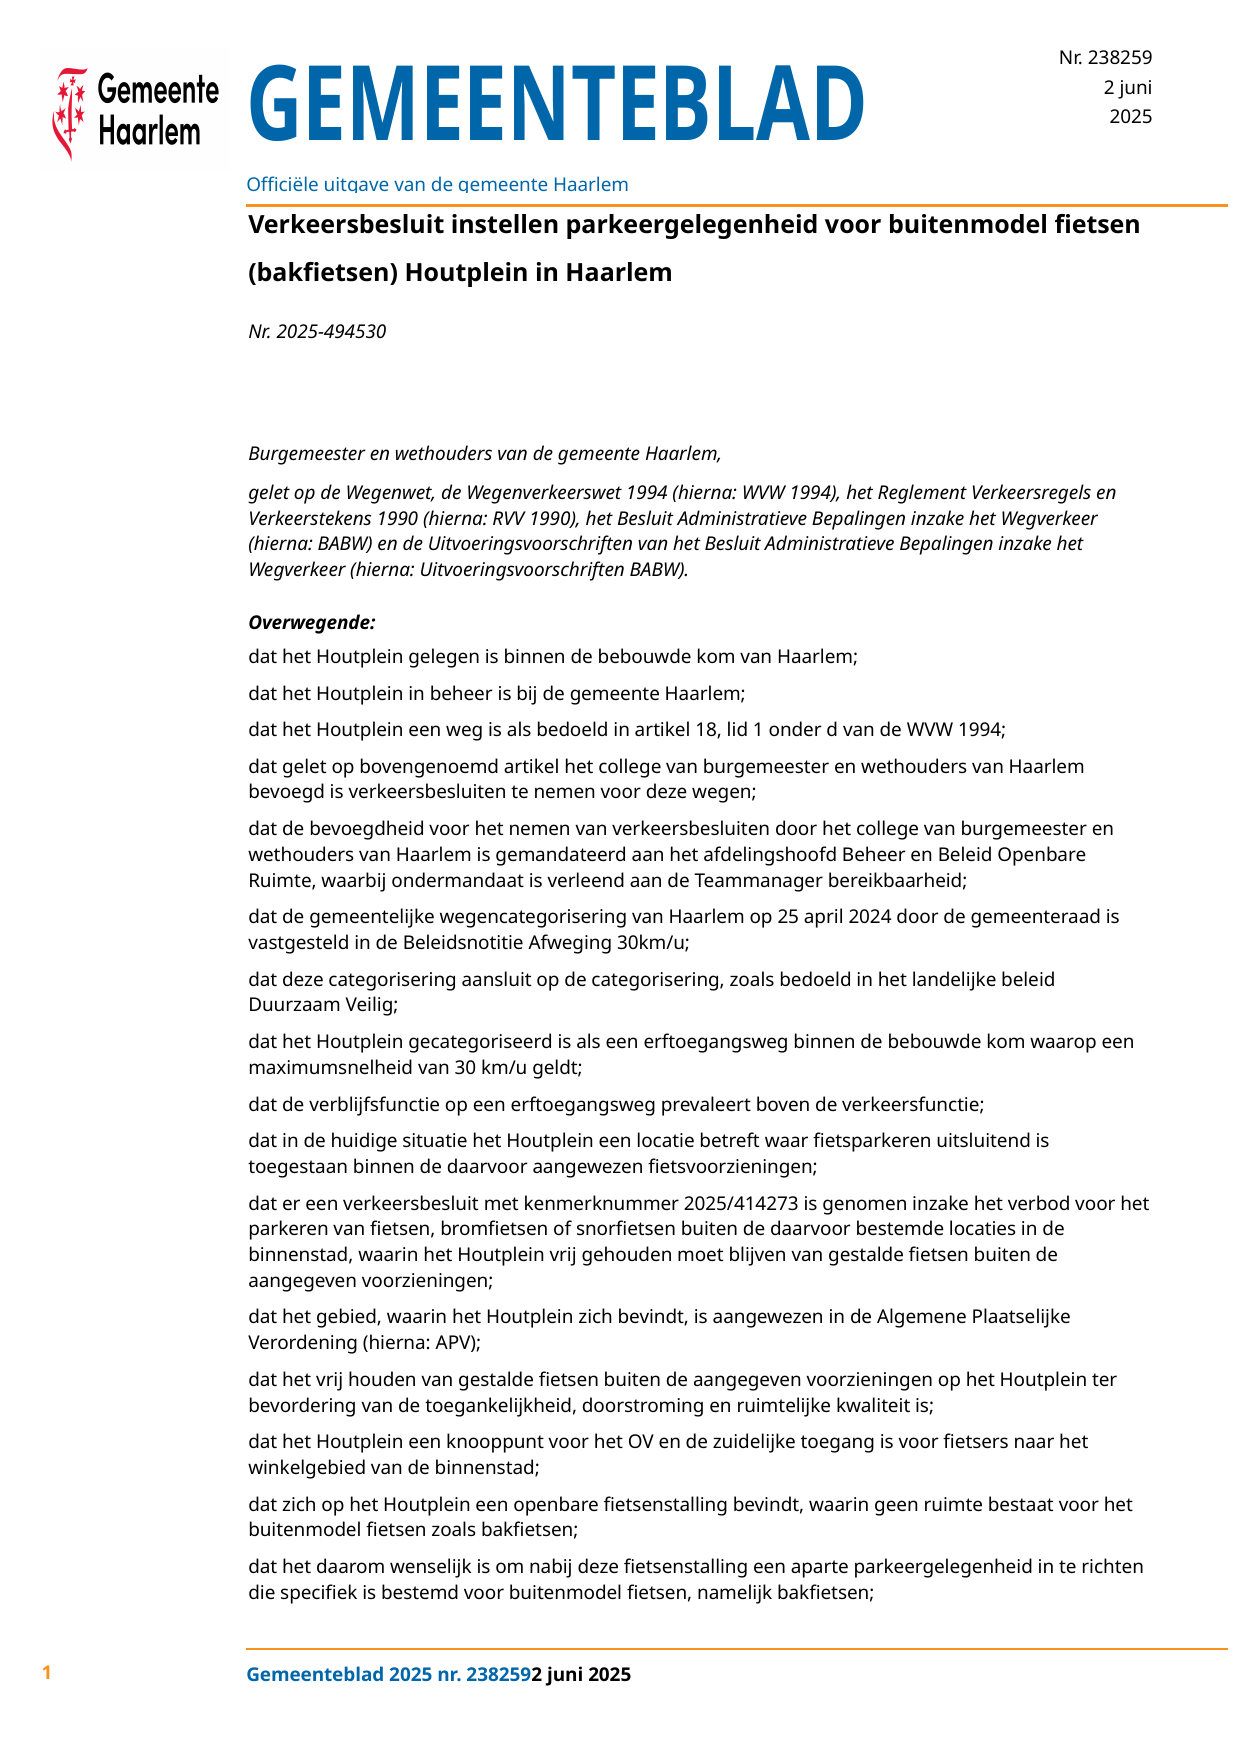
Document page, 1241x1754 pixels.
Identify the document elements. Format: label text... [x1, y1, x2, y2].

text dat deze categorisering aansluit op de categorisering, zoals bedoeld in het landelijke beleid Duurzaam Veilig; [248, 966, 1152, 1017]
text dat in de huidige situatie het Houtplein een locatie betreft waar fietsparkeren uitsluitend is toegestaan binnen de daarvoor aangewezen fietsvoorzieningen; [248, 1127, 1152, 1179]
text Verkeersbesluit instellen parkeergelegenheid voor buitenmodel fietsen (bakfietsen) Houtplein in Haarlem [248, 207, 1152, 288]
text dat de bevoegdheid voor het nemen van verkeersbesluiten door het college van burgemeester en wethouders van Haarlem is gemandateerd aan het afdelingshoofd Beheer en Beleid Openbare Ruimte, waarbij ondermandaat is verleend aan de Teammanager bereikbaarheid; [248, 815, 1152, 893]
text dat het daarom wenselijk is om nabij deze fietsenstalling een aparte parkeergelegenheid in te richten die specifiek is bestemd voor buitenmodel fietsen, namelijk bakfietsen; [248, 1553, 1152, 1605]
text Burgemeester en wethouders van de gemeente Haarlem, [248, 440, 1152, 465]
text gelet op de Wegenwet, de Wegenverkeerswet 1994 (hierna: WVW 1994), het Reglement Verkeersregels en Verkeerstekens 1990 (hierna: RVV 1990), het Besluit Administratieve Bepalingen inzake het Wegverkeer (hierna: BABW) en de Uitvoeringsvoorschriften van het Besluit Administratieve Bepalingen inzake het Wegverkeer (hierna: Uitvoeringsvoorschriften BABW). [248, 479, 1152, 582]
text dat de verblijfsfunctie op een erftoegangsweg prevaleert boven de verkeersfunctie; [248, 1091, 1152, 1116]
text Nr. 2025-494530 [248, 318, 1152, 344]
text dat er een verkeersbesluit met kenmerknummer 2025/414273 is genomen inzake het verbod voor het parkeren van fietsen, bromfietsen of snorfietsen buiten de daarvoor bestemde locaties in de binnenstad, waarin het Houtplein vrij gehouden moet blijven van gestalde fietsen buiten de aangegeven voorzieningen; [248, 1190, 1152, 1293]
text Overwegende: [248, 609, 1152, 635]
text dat het Houtplein in beheer is bij de gemeente Haarlem; [248, 680, 1152, 705]
text dat de gemeentelijke wegencategorisering van Haarlem op 25 april 2024 door de gemeenteraad is vastgesteld in de Beleidsnotitie Afweging 30km/u; [248, 903, 1152, 955]
text dat het Houtplein een weg is als bedoeld in artikel 18, lid 1 onder d van de WVW 1994; [248, 716, 1152, 742]
text dat gelet op bovengenoemd artikel het college van burgemeester en wethouders van Haarlem bevoegd is verkeersbesluiten te nemen voor deze wegen; [248, 753, 1152, 804]
picture [41, 47, 231, 172]
text dat het Houtplein gelegen is binnen de bebouwde kom van Haarlem; [248, 643, 1152, 669]
text dat het gebied, waarin het Houtplein zich bevindt, is aangewezen in de Algemene Plaatselijke Verordening (hierna: APV); [248, 1304, 1152, 1355]
text dat zich op het Houtplein een openbare fietsenstalling bevindt, waarin geen ruimte bestaat voor het buitenmodel fietsen zoals bakfietsen; [248, 1491, 1152, 1542]
text dat het Houtplein gecategoriseerd is als een erftoegangsweg binnen de bebouwde kom waarop een maximumsnelheid van 30 km/u geldt; [248, 1028, 1152, 1080]
text dat het Houtplein een knooppunt voor het OV en de zuidelijke toegang is voor fietsers naar het winkelgebied van de binnenstad; [248, 1428, 1152, 1480]
text dat het vrij houden van gestalde fietsen buiten de aangegeven voorzieningen op het Houtplein ter bevordering van de toegankelijkheid, doorstroming en ruimtelijke kwaliteit is; [248, 1366, 1152, 1417]
